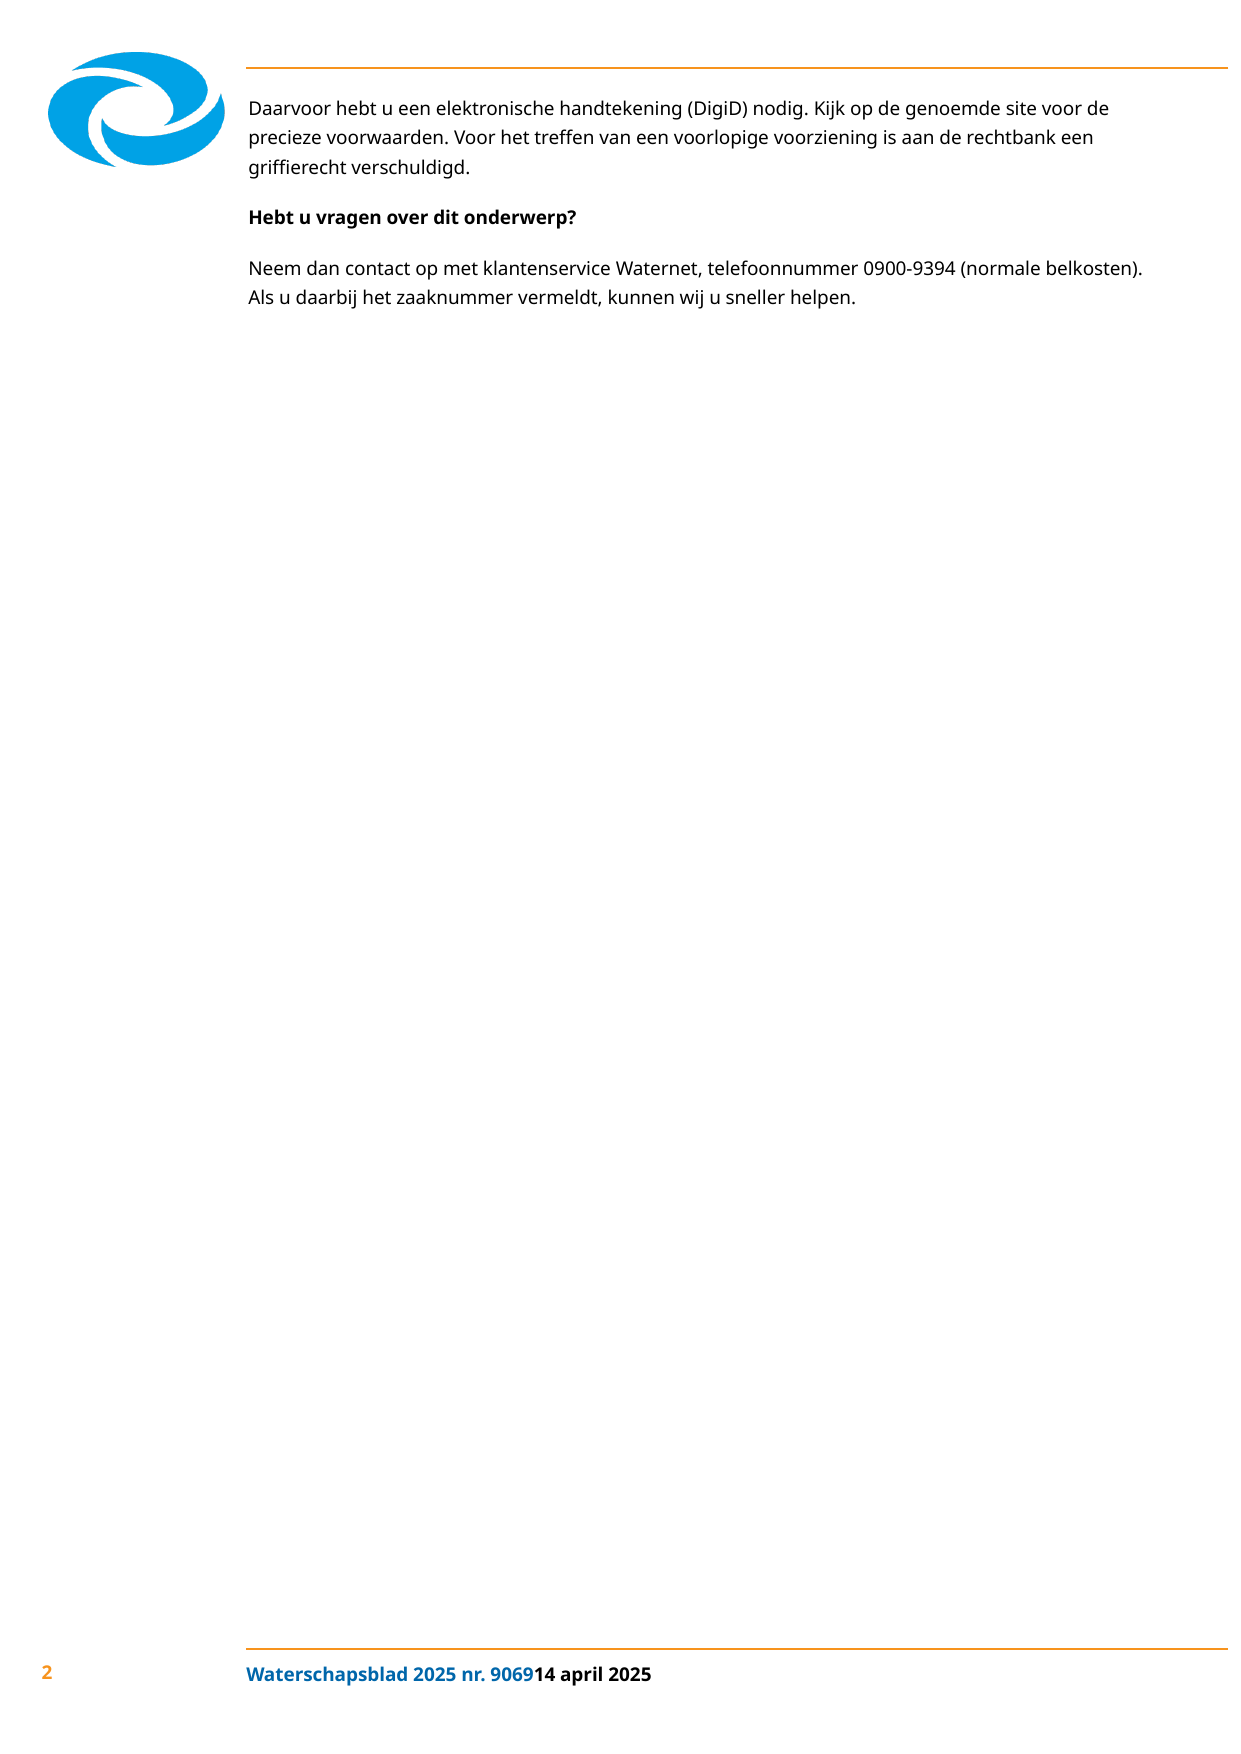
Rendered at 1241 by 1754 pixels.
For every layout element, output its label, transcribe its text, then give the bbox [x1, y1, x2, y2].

text Hebt u vragen over dit onderwerp? [248, 204, 1152, 230]
text Daarvoor hebt u een elektronische handtekening (DigiD) nodig. Kijk op de genoemde site voor de precieze voorwaarden. Voor het treffen van een voorlopige voorziening is aan de rechtbank een griffierecht verschuldigd. [248, 95, 1152, 180]
picture [41, 47, 231, 172]
text Neem dan contact op met klantenservice Waternet, telefoonnummer 0900-9394 (normale belkosten). Als u daarbij het zaaknummer vermeldt, kunnen wij u sneller helpen. [248, 255, 1152, 310]
